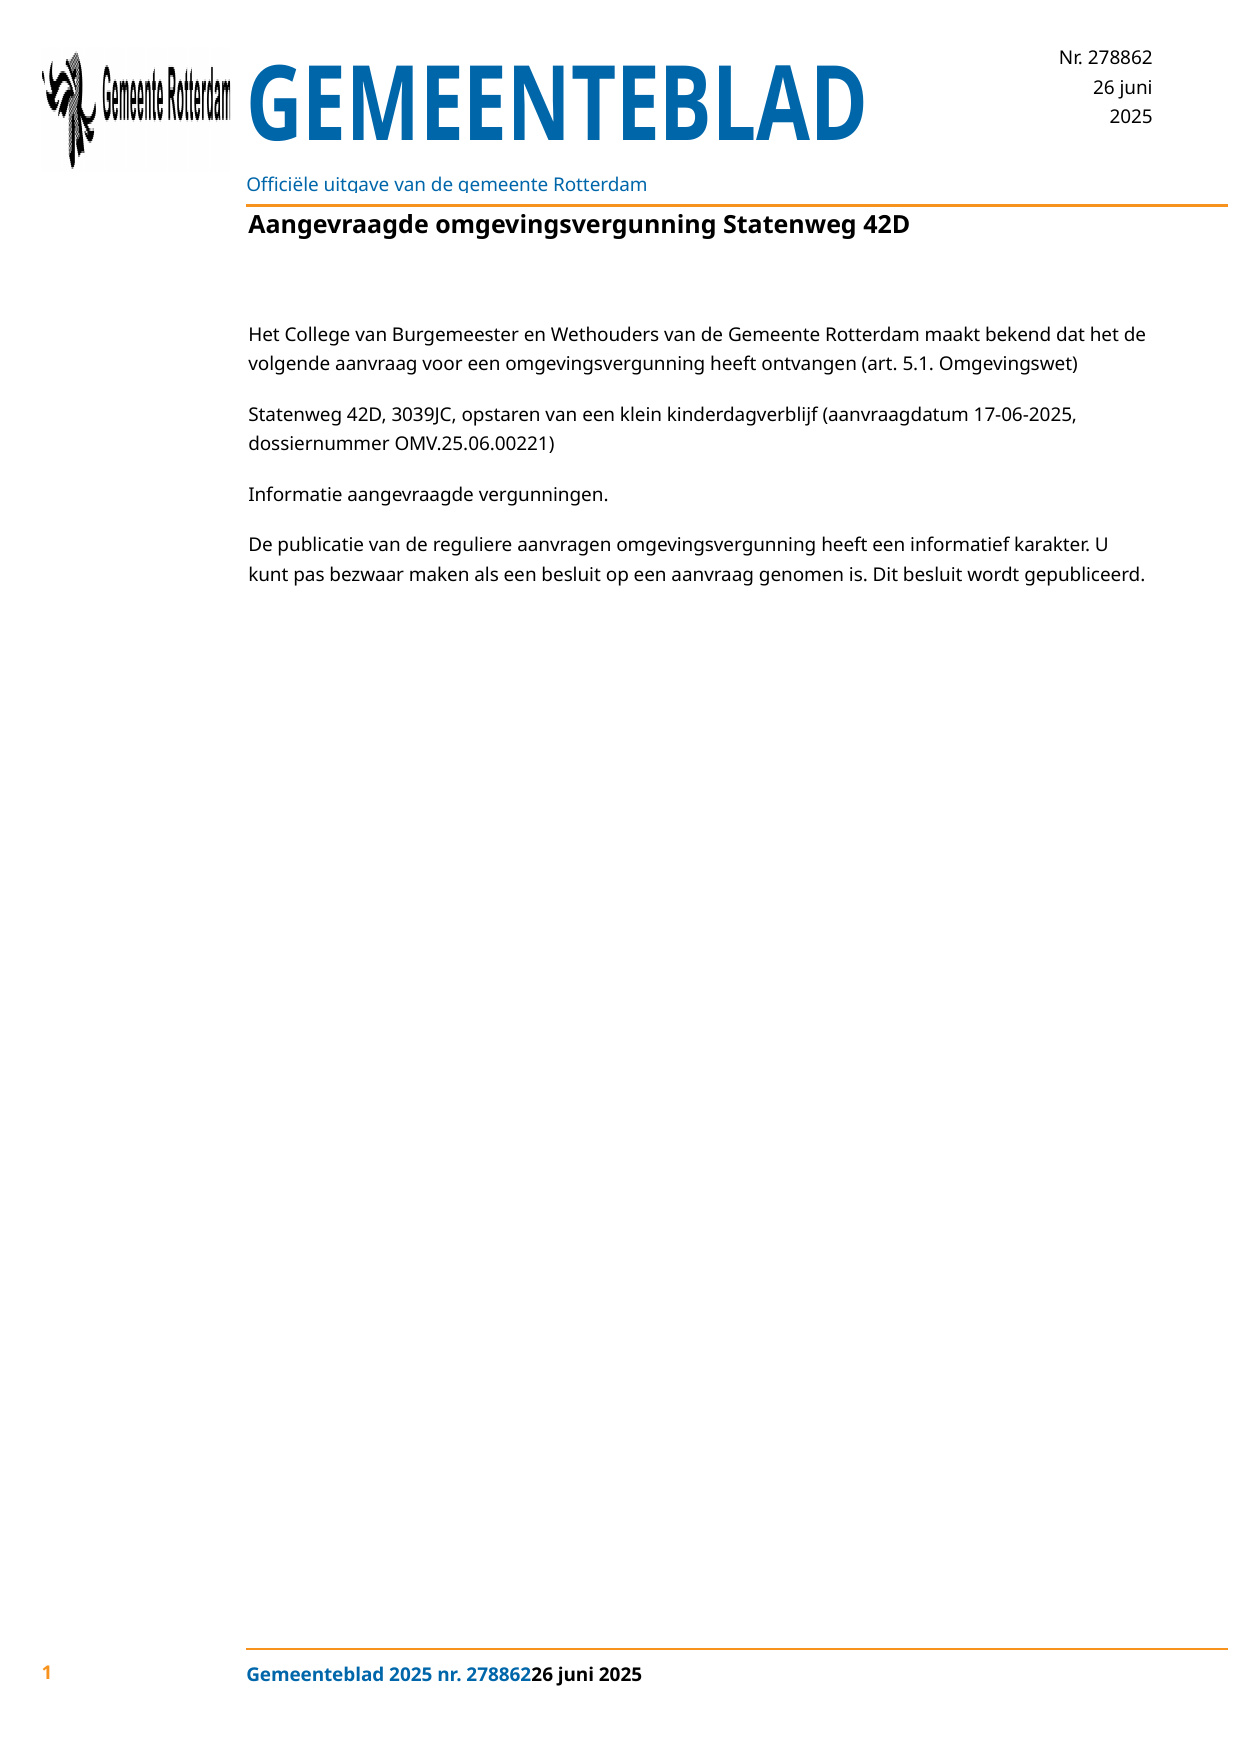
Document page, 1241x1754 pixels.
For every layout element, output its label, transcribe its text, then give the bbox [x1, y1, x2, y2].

text Statenweg 42D, 3039JC, opstaren van een klein kinderdagverblijf (aanvraagdatum 17-06-2025, dossiernummer OMV.25.06.00221) [248, 401, 1152, 456]
text Aangevraagde omgevingsvergunning Statenweg 42D [248, 207, 1152, 241]
text Informatie aangevraagde vergunningen. [248, 481, 1152, 506]
text De publicatie van de reguliere aanvragen omgevingsvergunning heeft een informatief karakter. U kunt pas bezwaar maken als een besluit op een aanvraag genomen is. Dit besluit wordt gepubliceerd. [248, 531, 1152, 586]
picture [41, 47, 231, 172]
text Het College van Burgemeester en Wethouders van de Gemeente Rotterdam maakt bekend dat het de volgende aanvraag voor een omgevingsvergunning heeft ontvangen (art. 5.1. Omgevingswet) [248, 321, 1152, 376]
